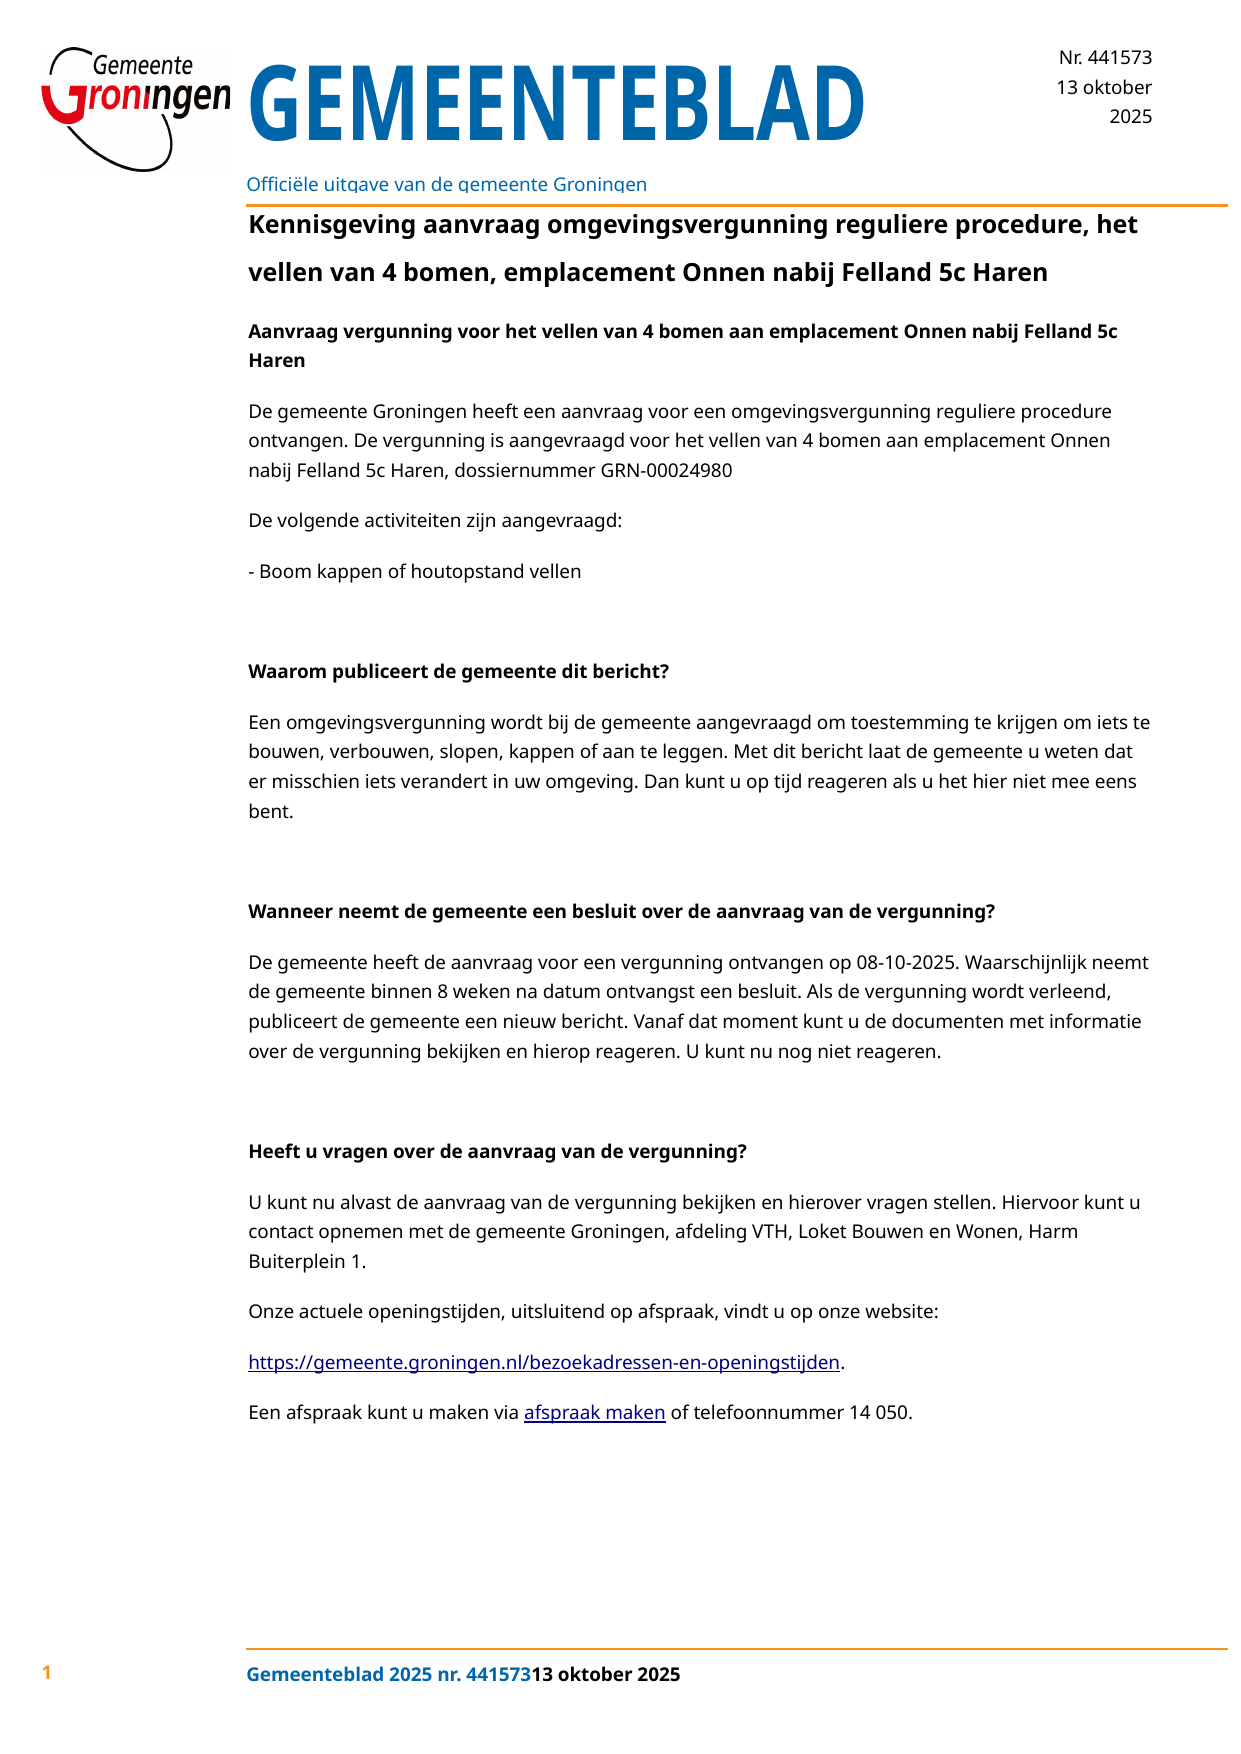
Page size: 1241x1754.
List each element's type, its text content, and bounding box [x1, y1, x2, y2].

picture [41, 47, 231, 172]
text De gemeente Groningen heeft een aanvraag voor een omgevingsvergunning reguliere procedure ontvangen. De vergunning is aangevraagd voor het vellen van 4 bomen aan emplacement Onnen nabij Felland 5c Haren, dossiernummer GRN-00024980 [248, 398, 1152, 483]
text Een afspraak kunt u maken via afspraak maken of telefoonnummer 14 050. [248, 1399, 1152, 1425]
text - Boom kappen of houtopstand vellen [248, 558, 1152, 584]
text https://gemeente.groningen.nl/bezoekadressen-en-openingstijden. [248, 1349, 1152, 1375]
text Aanvraag vergunning voor het vellen van 4 bomen aan emplacement Onnen nabij Felland 5c Haren [248, 318, 1152, 373]
text U kunt nu alvast de aanvraag van de vergunning bekijken en hierover vragen stellen. Hiervoor kunt u contact opnemen met de gemeente Groningen, afdeling VTH, Loket Bouwen en Wonen, Harm Buiterplein 1. [248, 1189, 1152, 1274]
text Heeft u vragen over de aanvraag van de vergunning? [248, 1139, 1152, 1164]
text De volgende activiteiten zijn aangevraagd: [248, 507, 1152, 533]
text De gemeente heeft de aanvraag voor een vergunning ontvangen op 08-10-2025. Waarschijnlijk neemt de gemeente binnen 8 weken na datum ontvangst een besluit. Als de vergunning wordt verleend, publiceert de gemeente een nieuw bericht. Vanaf dat moment kunt u de documenten met informatie over de vergunning bekijken en hierop reageren. U kunt nu nog niet reageren. [248, 949, 1152, 1064]
text Wanneer neemt de gemeente een besluit over de aanvraag van de vergunning? [248, 899, 1152, 924]
text Kennisgeving aanvraag omgevingsvergunning reguliere procedure, het vellen van 4 bomen, emplacement Onnen nabij Felland 5c Haren [248, 207, 1152, 288]
text Onze actuele openingstijden, uitsluitend op afspraak, vindt u op onze website: [248, 1299, 1152, 1324]
text Waarom publiceert de gemeente dit bericht? [248, 659, 1152, 684]
text Een omgevingsvergunning wordt bij de gemeente aangevraagd om toestemming te krijgen om iets te bouwen, verbouwen, slopen, kappen of aan te leggen. Met dit bericht laat de gemeente u weten dat er misschien iets verandert in uw omgeving. Dan kunt u op tijd reageren als u het hier niet mee eens bent. [248, 709, 1152, 824]
